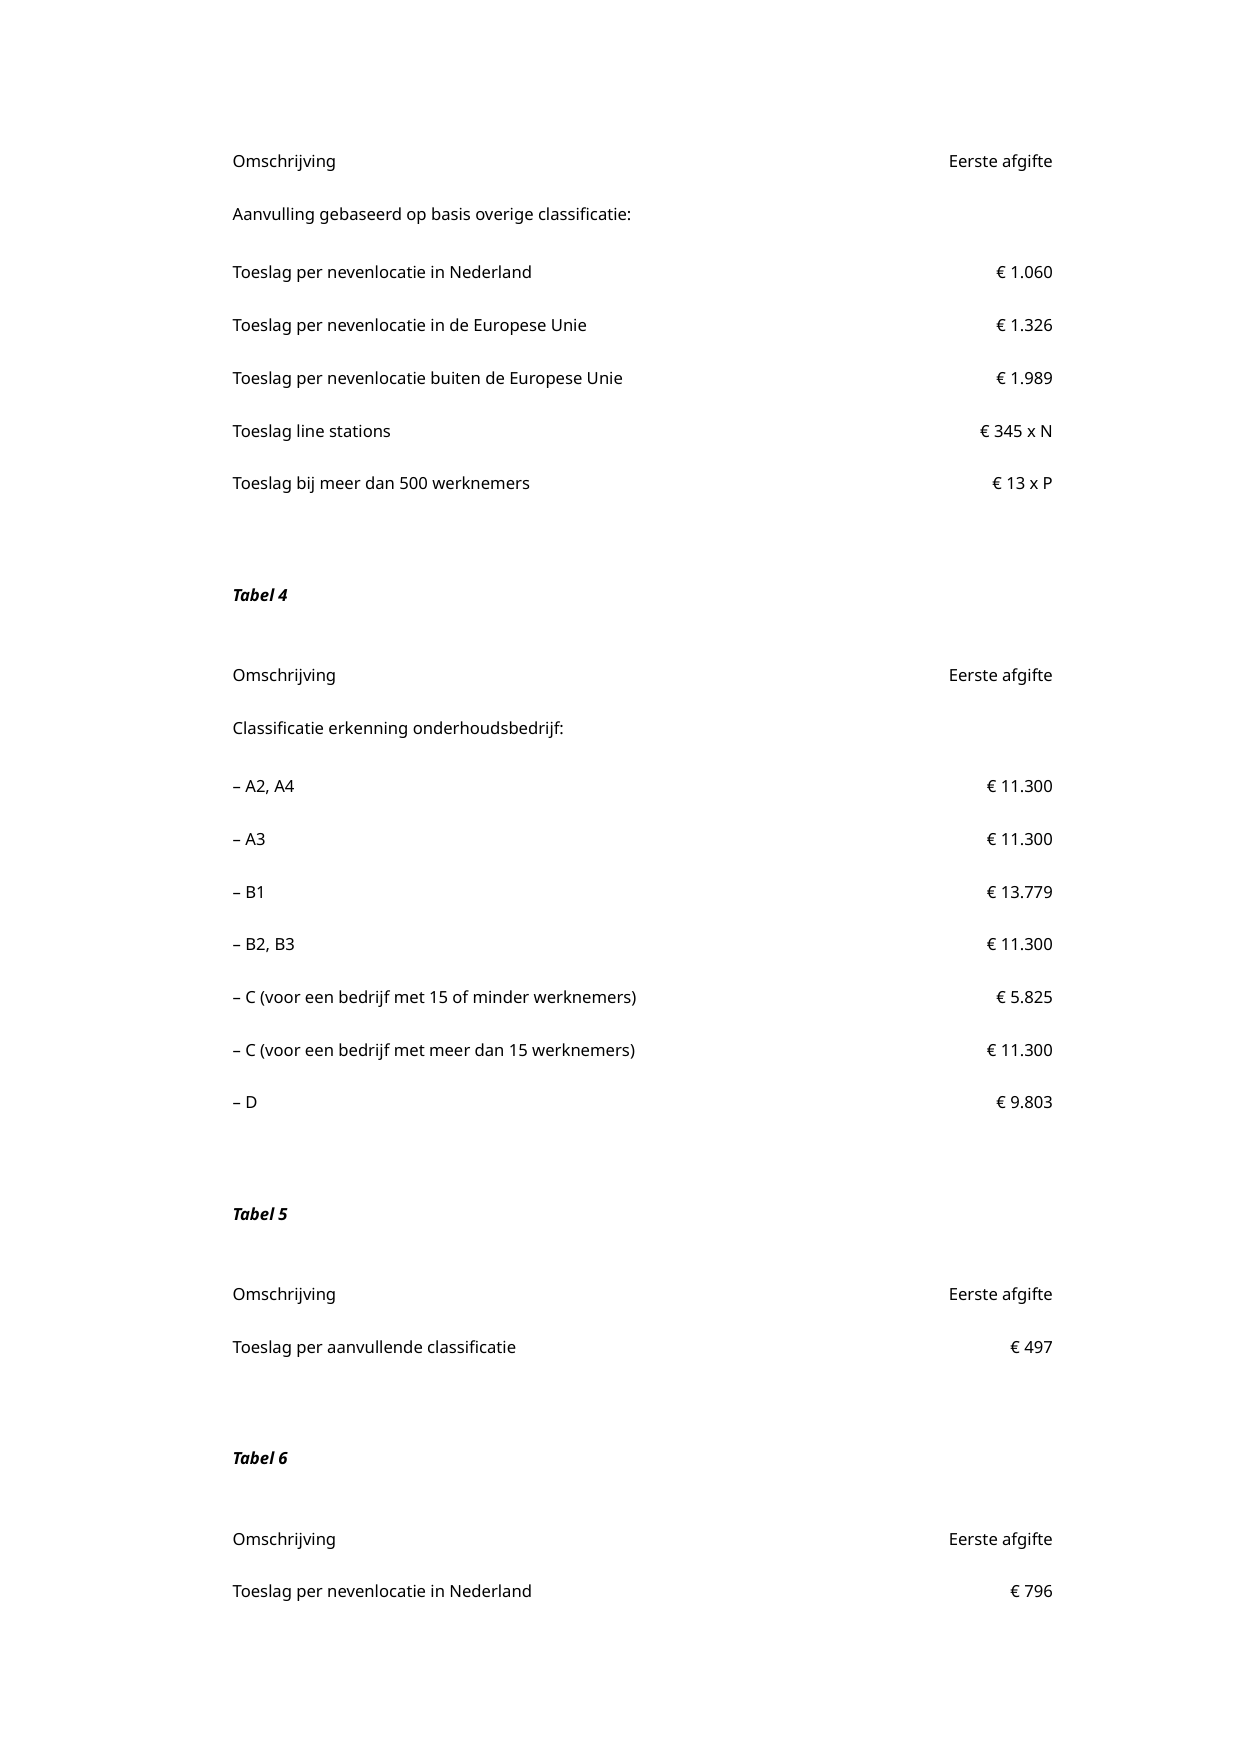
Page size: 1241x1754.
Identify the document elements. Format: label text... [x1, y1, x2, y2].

table_cell – A2, A4 [233, 775, 929, 828]
table_cell Toeslag per nevenlocatie in Nederland [233, 1580, 929, 1603]
table_header Omschrijving [233, 1528, 929, 1580]
table_cell € 13.779 [930, 880, 1053, 933]
table_cell Toeslag per nevenlocatie buiten de Europese Unie [233, 367, 929, 419]
table_cell € 9.803 [930, 1091, 1053, 1144]
table_cell – C (voor een bedrijf met 15 of minder werknemers) [233, 986, 929, 1038]
table_cell Toeslag line stations [233, 419, 929, 472]
table_header Omschrijving [233, 664, 929, 716]
table_cell – B1 [233, 880, 929, 933]
table_cell Toeslag per nevenlocatie in Nederland [233, 261, 929, 314]
text Tabel 6 [232, 1447, 1053, 1469]
table_header Eerste afgifte [930, 1283, 1053, 1336]
table_cell Toeslag per aanvullende classificatie [233, 1336, 929, 1388]
table_cell € 1.060 [930, 261, 1053, 314]
table_cell € 11.300 [930, 828, 1053, 880]
table_cell € 11.300 [930, 933, 1053, 986]
table_cell € 1.989 [930, 367, 1053, 419]
table_header Eerste afgifte [930, 664, 1053, 716]
table_cell € 1.326 [930, 314, 1053, 367]
table_cell Toeslag bij meer dan 500 werknemers [233, 472, 929, 525]
table_cell – A3 [233, 828, 929, 880]
table_cell – D [233, 1091, 929, 1144]
table_cell – B2, B3 [233, 933, 929, 986]
table_header Omschrijving [233, 150, 929, 203]
text Tabel 5 [232, 1202, 1053, 1225]
table_header Eerste afgifte [930, 150, 1053, 203]
table_cell Aanvulling gebaseerd op basis overige classificatie: [233, 203, 929, 261]
table_cell Classificatie erkenning onderhoudsbedrijf: [233, 716, 929, 775]
table_cell € 345 x N [930, 419, 1053, 472]
table_cell € 11.300 [930, 775, 1053, 828]
table_header Eerste afgifte [930, 1528, 1053, 1580]
text Tabel 4 [232, 583, 1053, 606]
table_cell € 497 [930, 1336, 1053, 1388]
table_cell Toeslag per nevenlocatie in de Europese Unie [233, 314, 929, 367]
table_cell [930, 716, 1053, 775]
table_cell € 11.300 [930, 1039, 1053, 1091]
table_cell € 13 x P [930, 472, 1053, 525]
table_cell [930, 203, 1053, 261]
table_cell € 5.825 [930, 986, 1053, 1038]
table_cell – C (voor een bedrijf met meer dan 15 werknemers) [233, 1039, 929, 1091]
table_header Omschrijving [233, 1283, 929, 1336]
table_cell € 796 [930, 1580, 1053, 1603]
